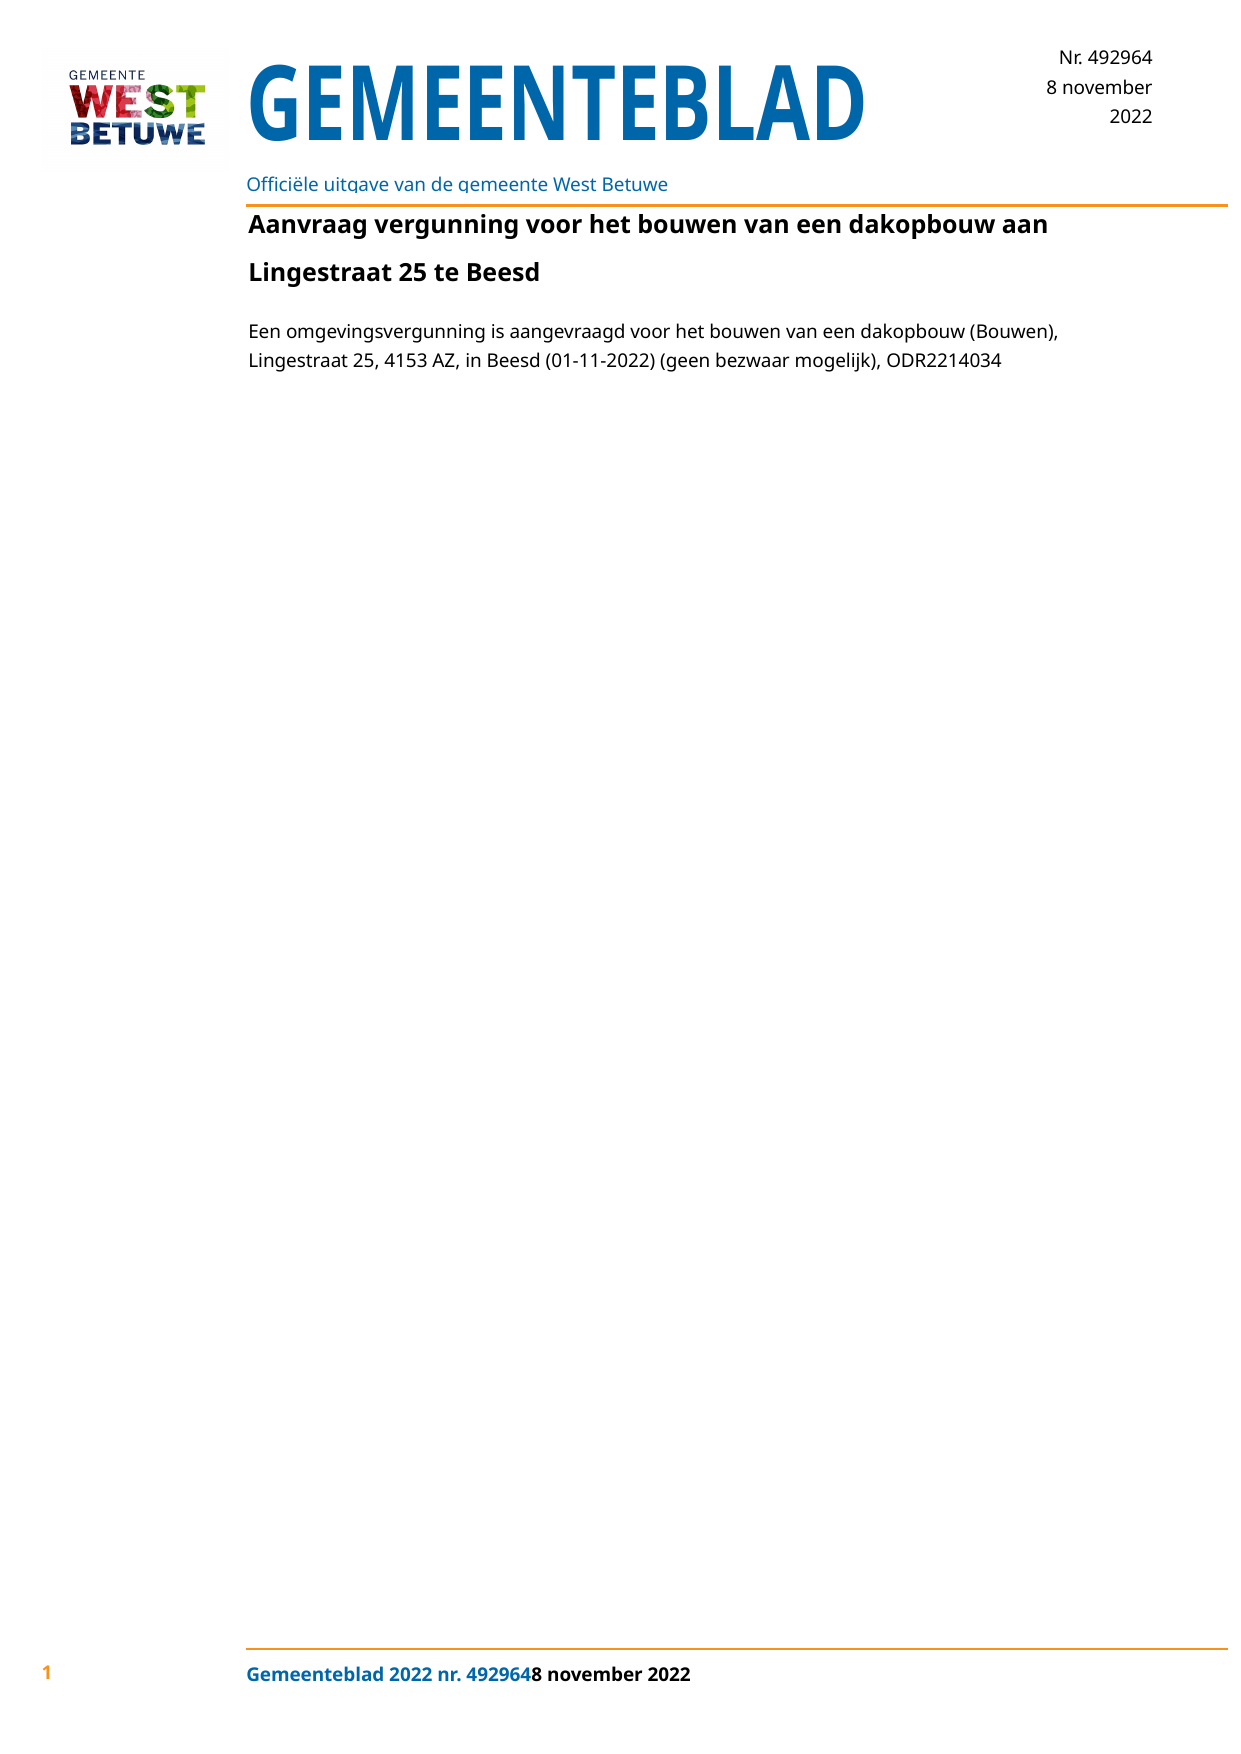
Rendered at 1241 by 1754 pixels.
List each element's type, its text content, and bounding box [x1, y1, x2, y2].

text Aanvraag vergunning voor het bouwen van een dakopbouw aan Lingestraat 25 te Beesd [248, 207, 1152, 288]
text Een omgevingsvergunning is aangevraagd voor het bouwen van een dakopbouw (Bouwen), Lingestraat 25, 4153 AZ, in Beesd (01-11-2022) (geen bezwaar mogelijk), ODR2214034 [248, 318, 1152, 373]
picture [41, 47, 231, 172]
